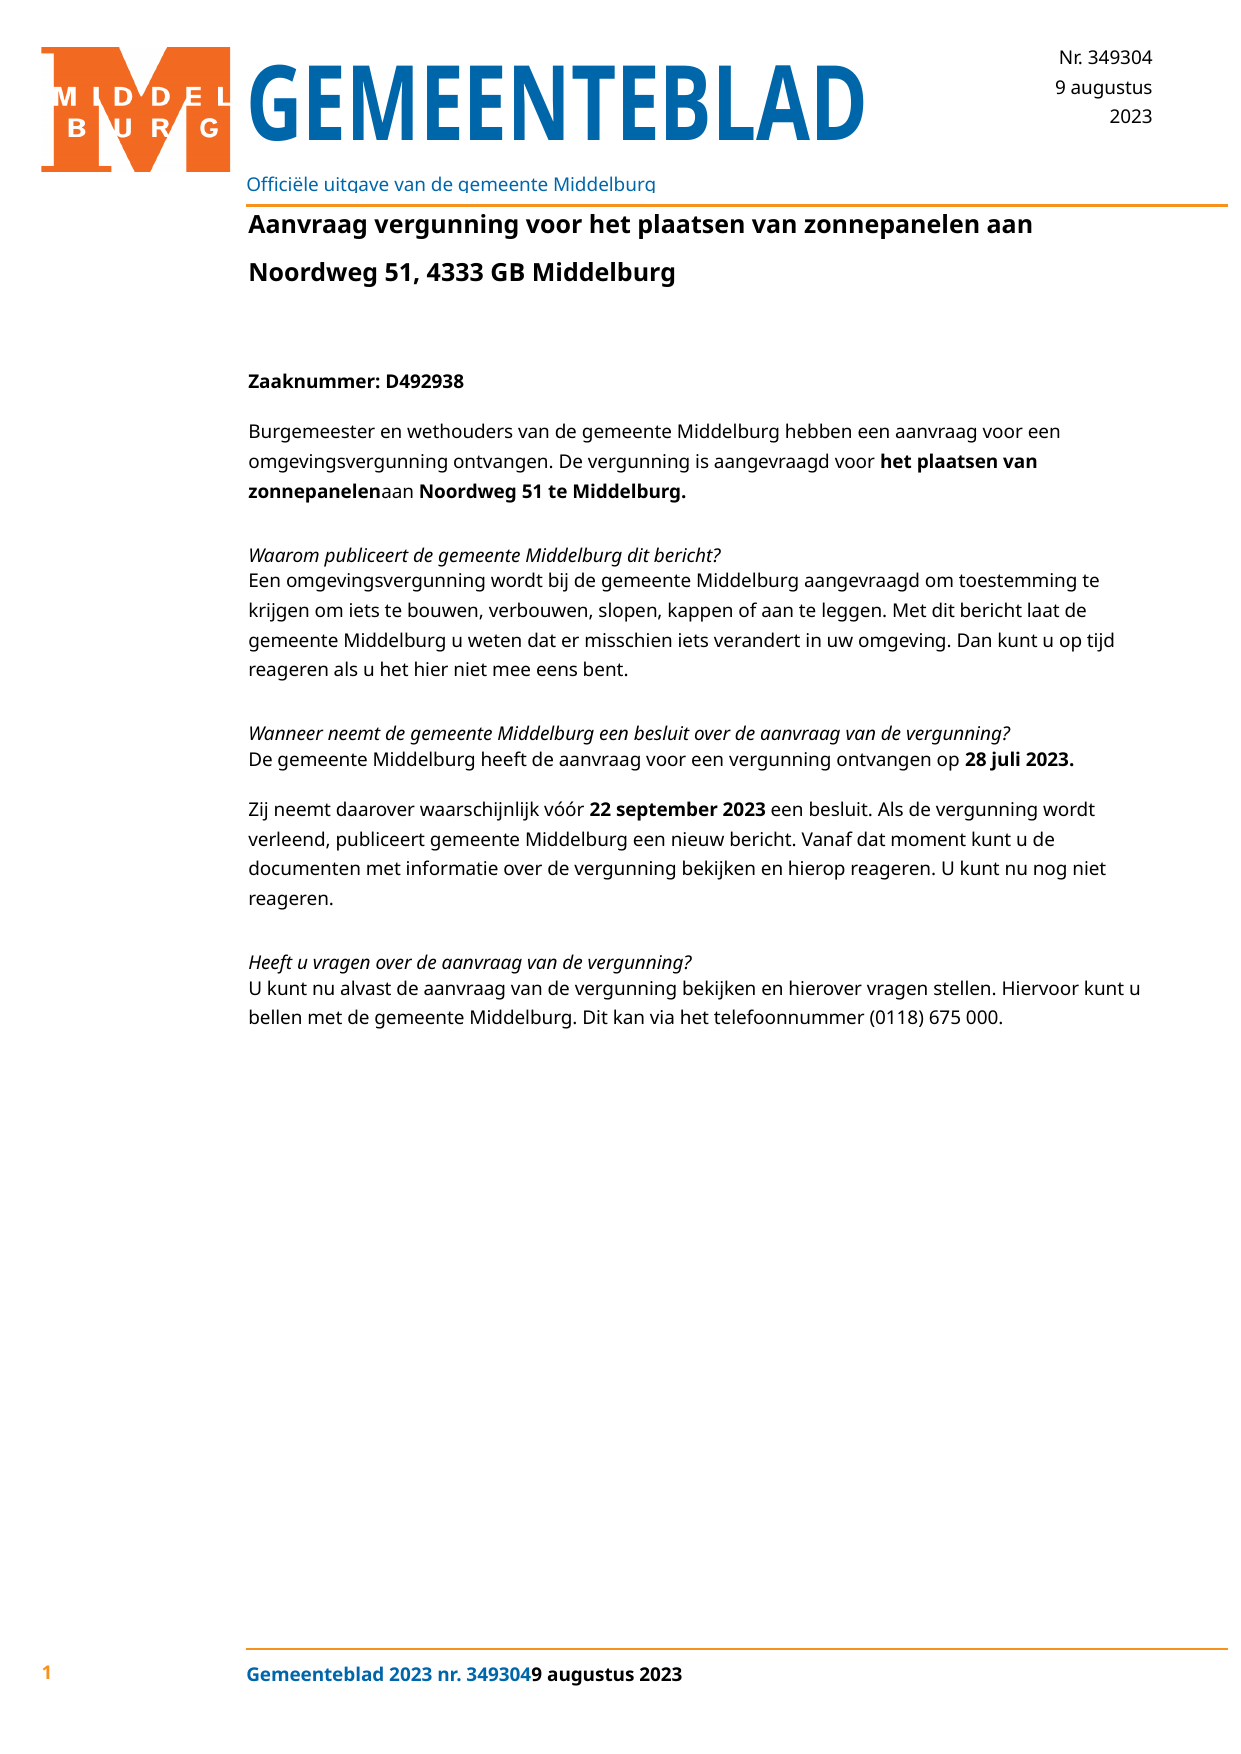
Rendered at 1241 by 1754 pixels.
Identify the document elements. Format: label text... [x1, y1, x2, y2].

text De gemeente Middelburg heeft de aanvraag voor een vergunning ontvangen op 28 juli 2023. [248, 746, 1152, 772]
text Een omgevingsvergunning wordt bij de gemeente Middelburg aangevraagd om toestemming te krijgen om iets te bouwen, verbouwen, slopen, kappen of aan te leggen. Met dit bericht laat de gemeente Middelburg u weten dat er misschien iets verandert in uw omgeving. Dan kunt u op tijd reageren als u het hier niet mee eens bent. [248, 568, 1152, 682]
text Burgemeester en wethouders van de gemeente Middelburg hebben een aanvraag voor een omgevingsvergunning ontvangen. De vergunning is aangevraagd voor het plaatsen van zonnepanelenaan Noordweg 51 te Middelburg. [248, 419, 1152, 504]
picture [41, 47, 231, 172]
text Heeft u vragen over de aanvraag van de vergunning? [248, 949, 1152, 975]
text Zij neemt daarover waarschijnlijk vóór 22 september 2023 een besluit. Als de vergunning wordt verleend, publiceert gemeente Middelburg een nieuw bericht. Vanaf dat moment kunt u de documenten met informatie over de vergunning bekijken en hierop reageren. U kunt nu nog niet reageren. [248, 796, 1152, 911]
text Zaaknummer: D492938 [248, 368, 1152, 394]
text U kunt nu alvast de aanvraag van de vergunning bekijken en hierover vragen stellen. Hiervoor kunt u bellen met de gemeente Middelburg. Dit kan via het telefoonnummer (0118) 675 000. [248, 975, 1152, 1030]
text Waarom publiceert de gemeente Middelburg dit bericht? [248, 542, 1152, 568]
text Wanneer neemt de gemeente Middelburg een besluit over de aanvraag van de vergunning? [248, 720, 1152, 746]
text Aanvraag vergunning voor het plaatsen van zonnepanelen aan Noordweg 51, 4333 GB Middelburg [248, 207, 1152, 288]
